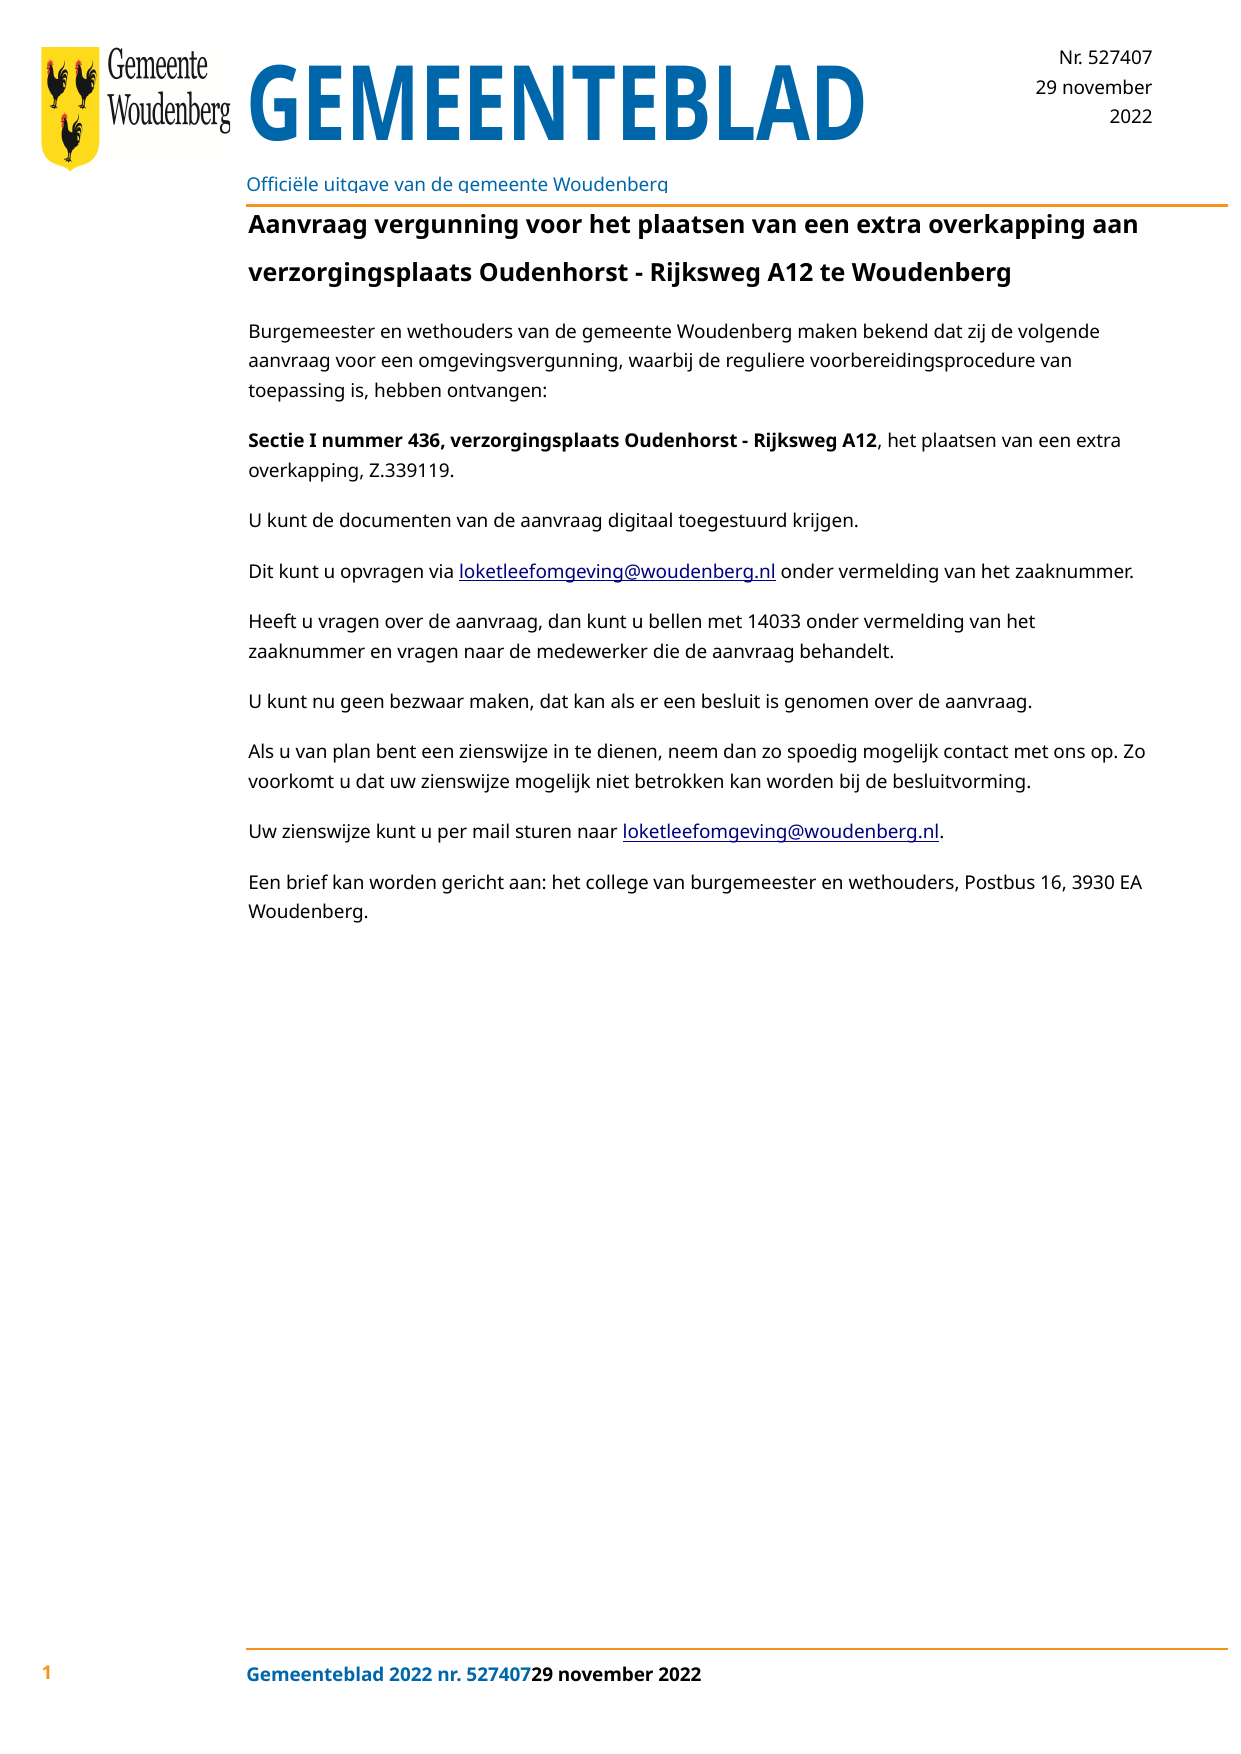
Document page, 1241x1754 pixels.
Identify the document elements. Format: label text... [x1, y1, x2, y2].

text U kunt nu geen bezwaar maken, dat kan als er een besluit is genomen over de aanvraag. [248, 688, 1152, 714]
text U kunt de documenten van de aanvraag digitaal toegestuurd krijgen. [248, 507, 1152, 533]
text Burgemeester en wethouders van de gemeente Woudenberg maken bekend dat zij de volgende aanvraag voor een omgevingsvergunning, waarbij de reguliere voorbereidingsprocedure van toepassing is, hebben ontvangen: [248, 318, 1152, 403]
text Sectie I nummer 436, verzorgingsplaats Oudenhorst - Rijksweg A12, het plaatsen van een extra overkapping, Z.339119. [248, 427, 1152, 483]
picture [41, 47, 231, 172]
text Als u van plan bent een zienswijze in te dienen, neem dan zo spoedig mogelijk contact met ons op. Zo voorkomt u dat uw zienswijze mogelijk niet betrokken kan worden bij de besluitvorming. [248, 739, 1152, 794]
text Dit kunt u opvragen via loketleefomgeving@woudenberg.nl onder vermelding van het zaaknummer. [248, 558, 1152, 584]
text Een brief kan worden gericht aan: het college van burgemeester en wethouders, Postbus 16, 3930 EA Woudenberg. [248, 869, 1152, 924]
text Heeft u vragen over de aanvraag, dan kunt u bellen met 14033 onder vermelding van het zaaknummer en vragen naar de medewerker die de aanvraag behandelt. [248, 608, 1152, 664]
text Aanvraag vergunning voor het plaatsen van een extra overkapping aan verzorgingsplaats Oudenhorst - Rijksweg A12 te Woudenberg [248, 207, 1152, 288]
text Uw zienswijze kunt u per mail sturen naar loketleefomgeving@woudenberg.nl. [248, 819, 1152, 844]
